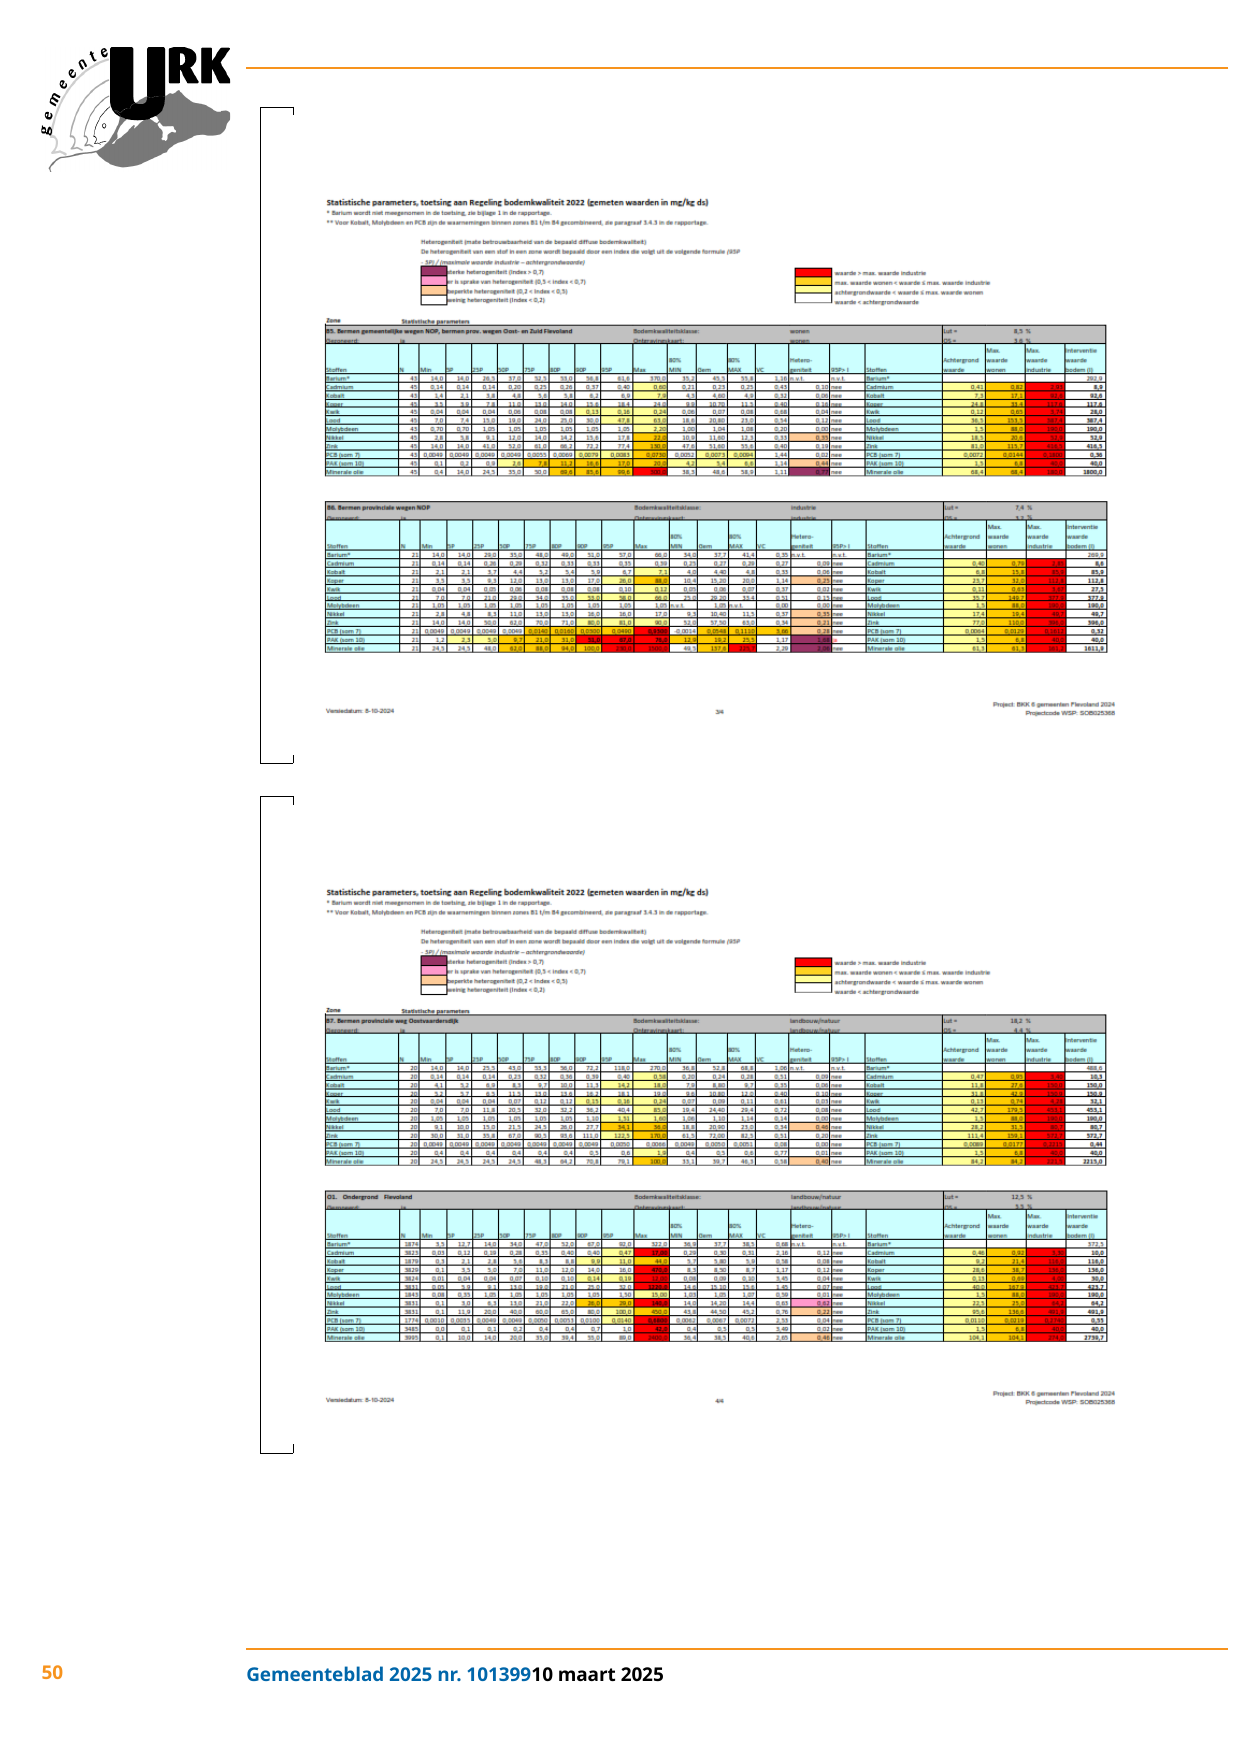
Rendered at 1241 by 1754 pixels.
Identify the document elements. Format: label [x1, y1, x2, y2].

picture [268, 805, 1173, 1444]
picture [41, 47, 231, 172]
picture [268, 115, 1173, 755]
